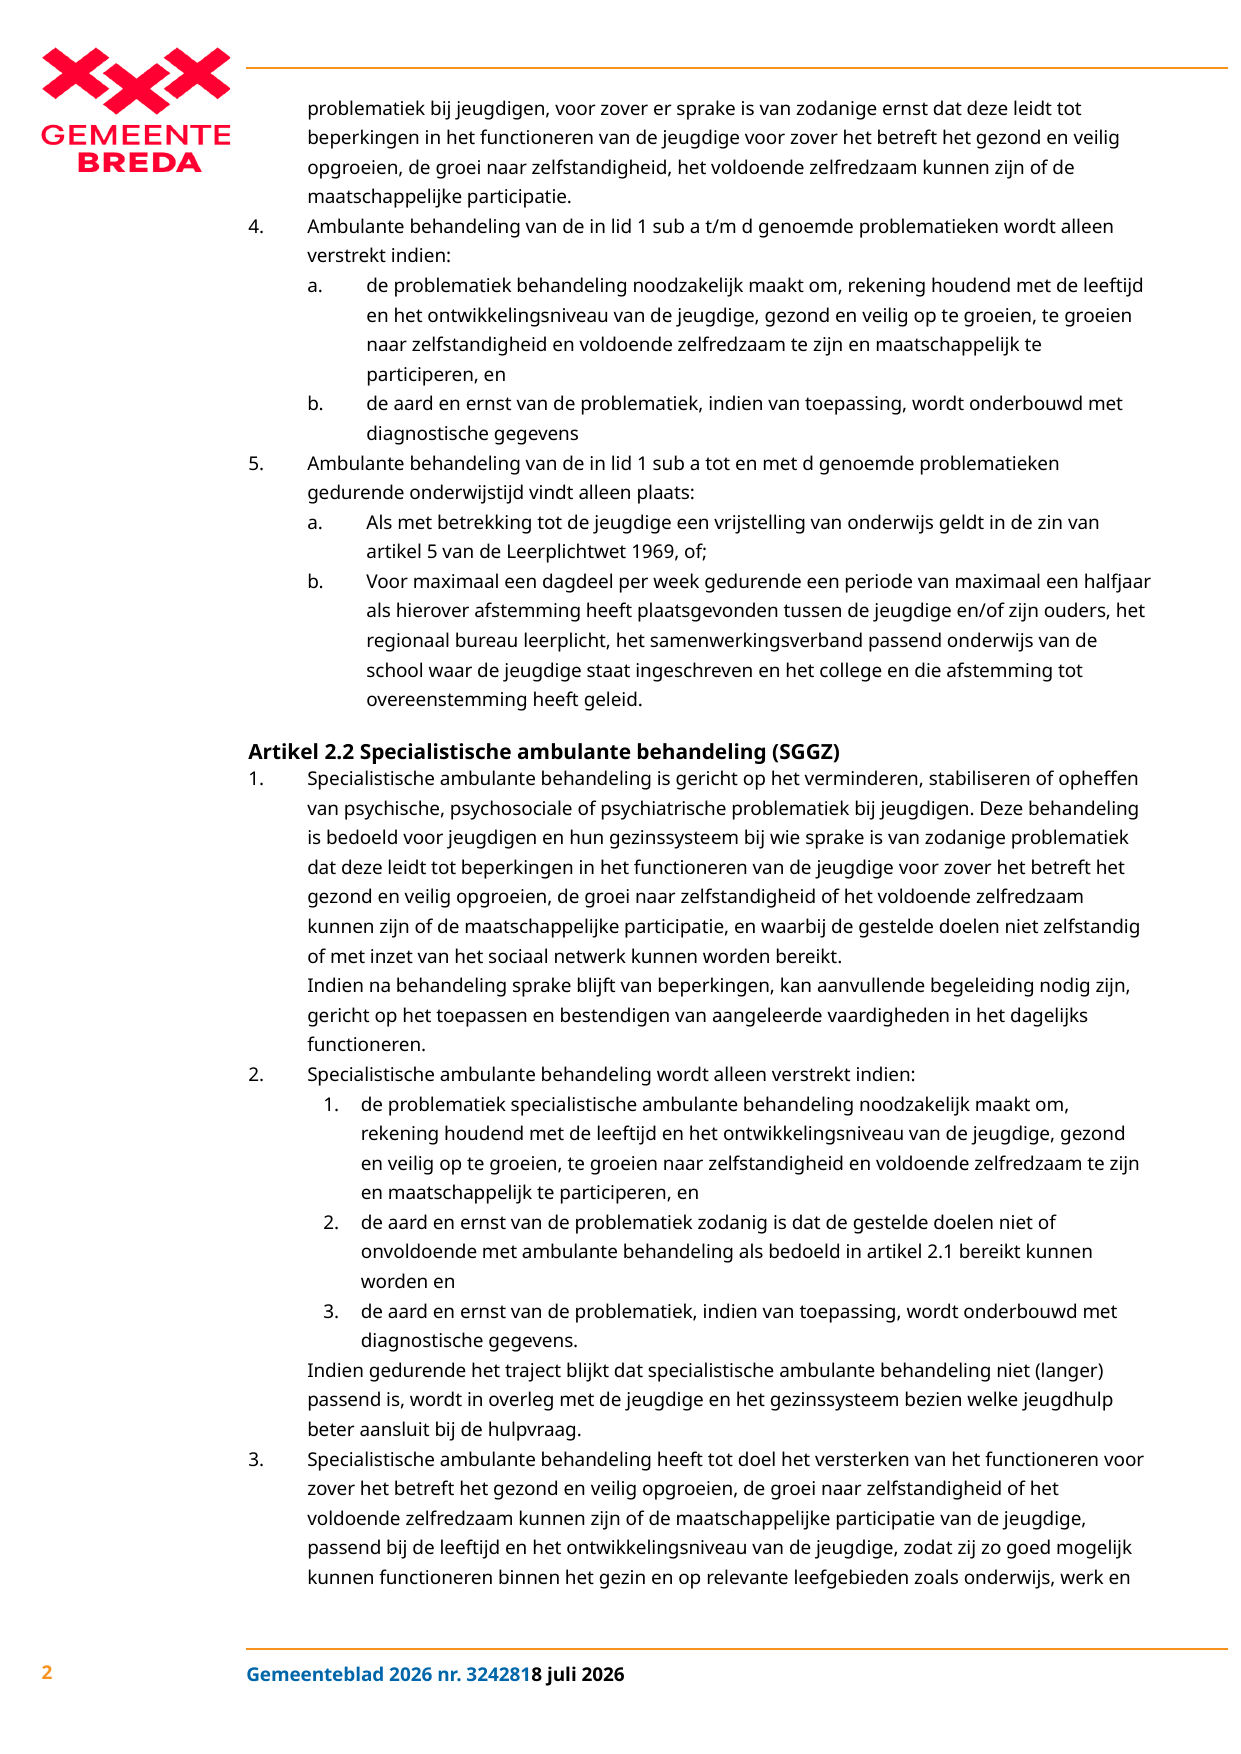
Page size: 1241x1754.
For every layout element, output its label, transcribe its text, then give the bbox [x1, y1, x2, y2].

list Specialistische ambulante behandeling wordt alleen verstrekt indien: [248, 1061, 1152, 1087]
list de aard en ernst van de problematiek, indien van toepassing, wordt onderbouwd met diagnostische gegevens. [323, 1298, 1152, 1353]
list Specialistische ambulante behandeling heeft tot doel het versterken van het functioneren voor zover het betreft het gezond en veilig opgroeien, de groei naar zelfstandigheid of het voldoende zelfredzaam kunnen zijn of de maatschappelijke participatie van de jeugdige, passend bij de leeftijd en het ontwikkelingsniveau van de jeugdige, zodat zij zo goed mogelijk kunnen functioneren binnen het gezin en op relevante leefgebieden zoals onderwijs, werk en [248, 1446, 1152, 1590]
list Specialistische ambulante behandeling is gericht op het verminderen, stabiliseren of opheffen van psychische, psychosociale of psychiatrische problematiek bij jeugdigen. Deze behandeling is bedoeld voor jeugdigen en hun gezinssysteem bij wie sprake is van zodanige problematiek dat deze leidt tot beperkingen in het functioneren van de jeugdige voor zover het betreft het gezond en veilig opgroeien, de groei naar zelfstandigheid of het voldoende zelfredzaam kunnen zijn of de maatschappelijke participatie, en waarbij de gestelde doelen niet zelfstandig of met inzet van het sociaal netwerk kunnen worden bereikt. [248, 765, 1152, 968]
list Voor maximaal een dagdeel per week gedurende een periode van maximaal een halfjaar als hierover afstemming heeft plaatsgevonden tussen de jeugdige en/of zijn ouders, het regionaal bureau leerplicht, het samenwerkingsverband passend onderwijs van de school waar de jeugdige staat ingeschreven en het college en die afstemming tot overeenstemming heeft geleid. [307, 568, 1152, 712]
list Ambulante behandeling van de in lid 1 sub a t/m d genoemde problematieken wordt alleen verstrekt indien: [248, 213, 1152, 268]
list Indien na behandeling sprake blijft van beperkingen, kan aanvullende begeleiding nodig zijn, gericht op het toepassen en bestendigen van aangeleerde vaardigheden in het dagelijks functioneren. [248, 972, 1152, 1057]
list problematiek bij jeugdigen, voor zover er sprake is van zodanige ernst dat deze leidt tot beperkingen in het functioneren van de jeugdige voor zover het betreft het gezond en veilig opgroeien, de groei naar zelfstandigheid, het voldoende zelfredzaam kunnen zijn of de maatschappelijke participatie. [248, 95, 1152, 209]
list Ambulante behandeling van de in lid 1 sub a tot en met d genoemde problematieken gedurende onderwijstijd vindt alleen plaats: [248, 450, 1152, 505]
picture [41, 47, 231, 172]
list de aard en ernst van de problematiek zodanig is dat de gestelde doelen niet of onvoldoende met ambulante behandeling als bedoeld in artikel 2.1 bereikt kunnen worden en [323, 1209, 1152, 1294]
list de problematiek specialistische ambulante behandeling noodzakelijk maakt om, rekening houdend met de leeftijd en het ontwikkelingsniveau van de jeugdige, gezond en veilig op te groeien, te groeien naar zelfstandigheid en voldoende zelfredzaam te zijn en maatschappelijk te participeren, en [323, 1091, 1152, 1205]
text Artikel 2.2 Specialistische ambulante behandeling (SGGZ) [248, 737, 1152, 765]
list de aard en ernst van de problematiek, indien van toepassing, wordt onderbouwd met diagnostische gegevens [307, 391, 1152, 446]
list de problematiek behandeling noodzakelijk maakt om, rekening houdend met de leeftijd en het ontwikkelingsniveau van de jeugdige, gezond en veilig op te groeien, te groeien naar zelfstandigheid en voldoende zelfredzaam te zijn en maatschappelijk te participeren, en [307, 272, 1152, 387]
list Indien gedurende het traject blijkt dat specialistische ambulante behandeling niet (langer) passend is, wordt in overleg met de jeugdige en het gezinssysteem bezien welke jeugdhulp beter aansluit bij de hulpvraag. [248, 1357, 1152, 1442]
list Als met betrekking tot de jeugdige een vrijstelling van onderwijs geldt in de zin van artikel 5 van de Leerplichtwet 1969, of; [307, 509, 1152, 564]
